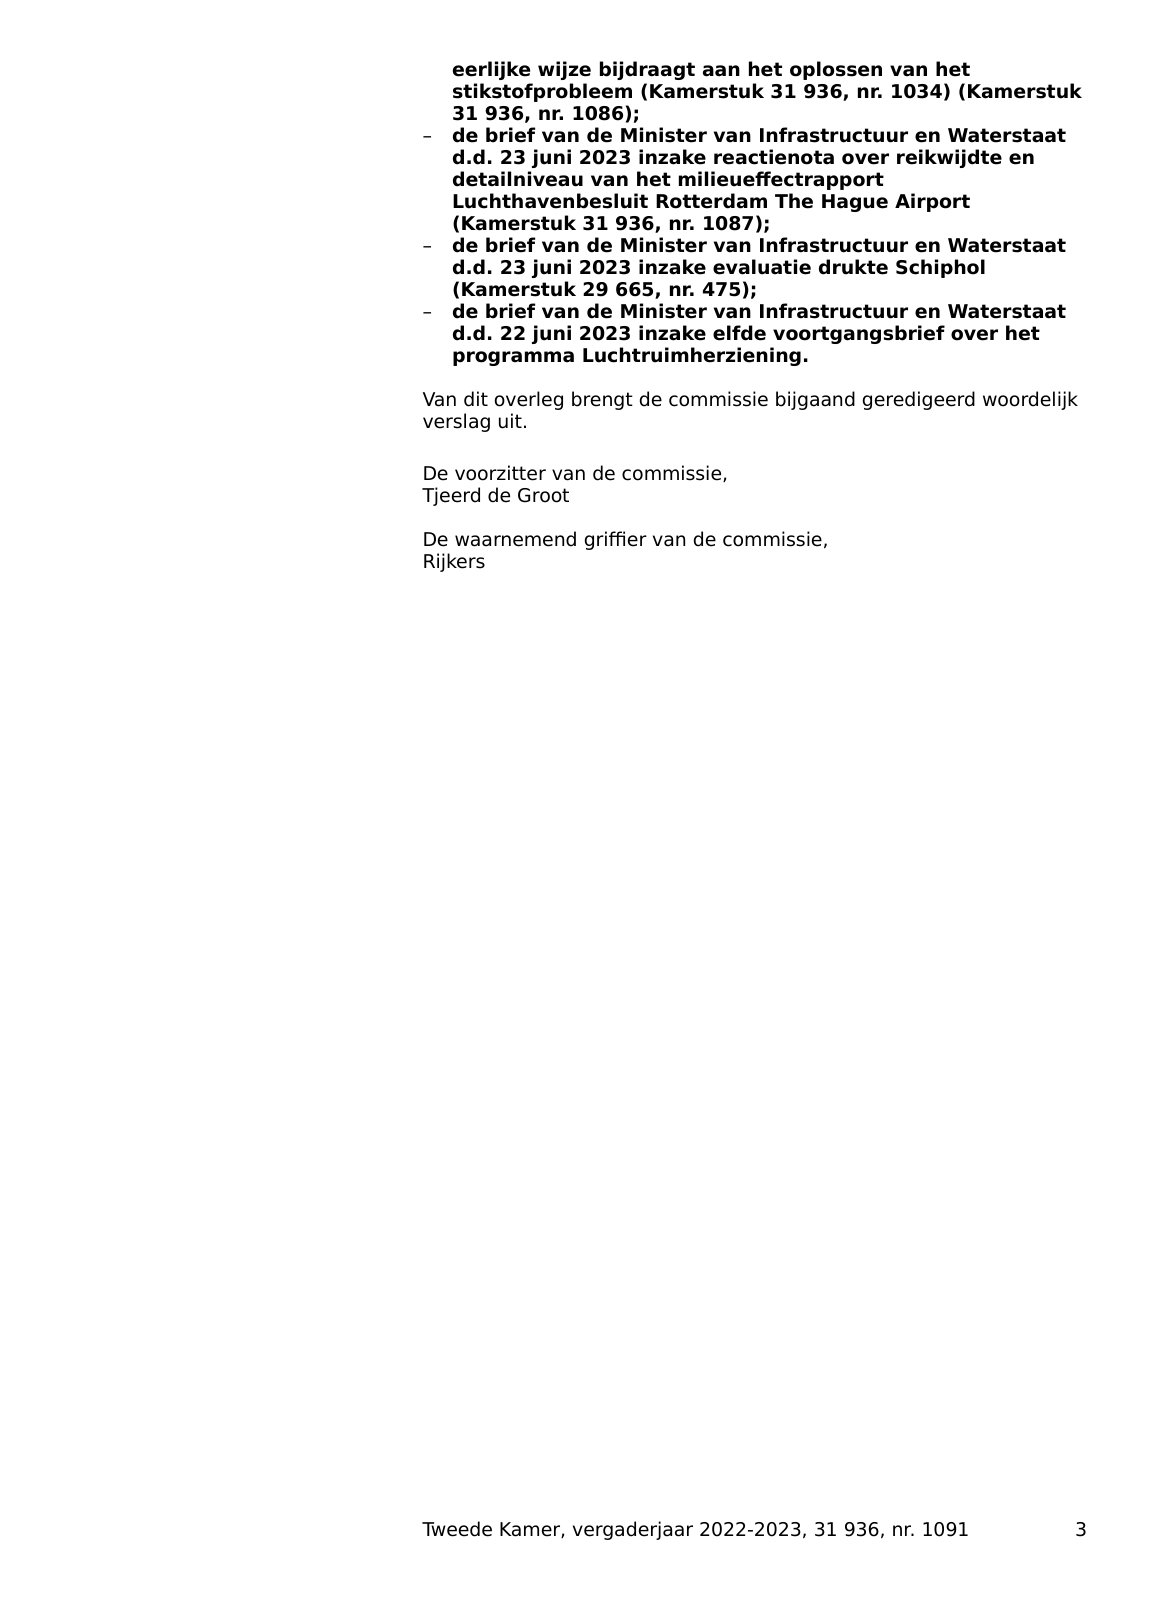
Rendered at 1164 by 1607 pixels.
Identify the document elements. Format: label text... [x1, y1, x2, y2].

text eerlijke wijze bijdraagt aan het oplossen van het stikstofprobleem (Kamerstuk 31 936, nr. 1034) (Kamerstuk 31 936, nr. 1086); [422, 59, 1087, 125]
text De waarnemend griffier van de commissie, Rijkers [422, 529, 1087, 573]
text – de brief van de Minister van Infrastructuur en Waterstaat d.d. 23 juni 2023 inzake evaluatie drukte Schiphol (Kamerstuk 29 665, nr. 475); [422, 235, 1087, 301]
text Van dit overleg brengt de commissie bijgaand geredigeerd woordelijk verslag uit. [422, 389, 1087, 433]
text – de brief van de Minister van Infrastructuur en Waterstaat d.d. 22 juni 2023 inzake elfde voortgangsbrief over het programma Luchtruimherziening. [422, 301, 1087, 367]
text – de brief van de Minister van Infrastructuur en Waterstaat d.d. 23 juni 2023 inzake reactienota over reikwijdte en detailniveau van het milieueffectrapport Luchthavenbesluit Rotterdam The Hague Airport (Kamerstuk 31 936, nr. 1087); [422, 125, 1087, 235]
text De voorzitter van de commissie, Tjeerd de Groot [422, 463, 1087, 507]
